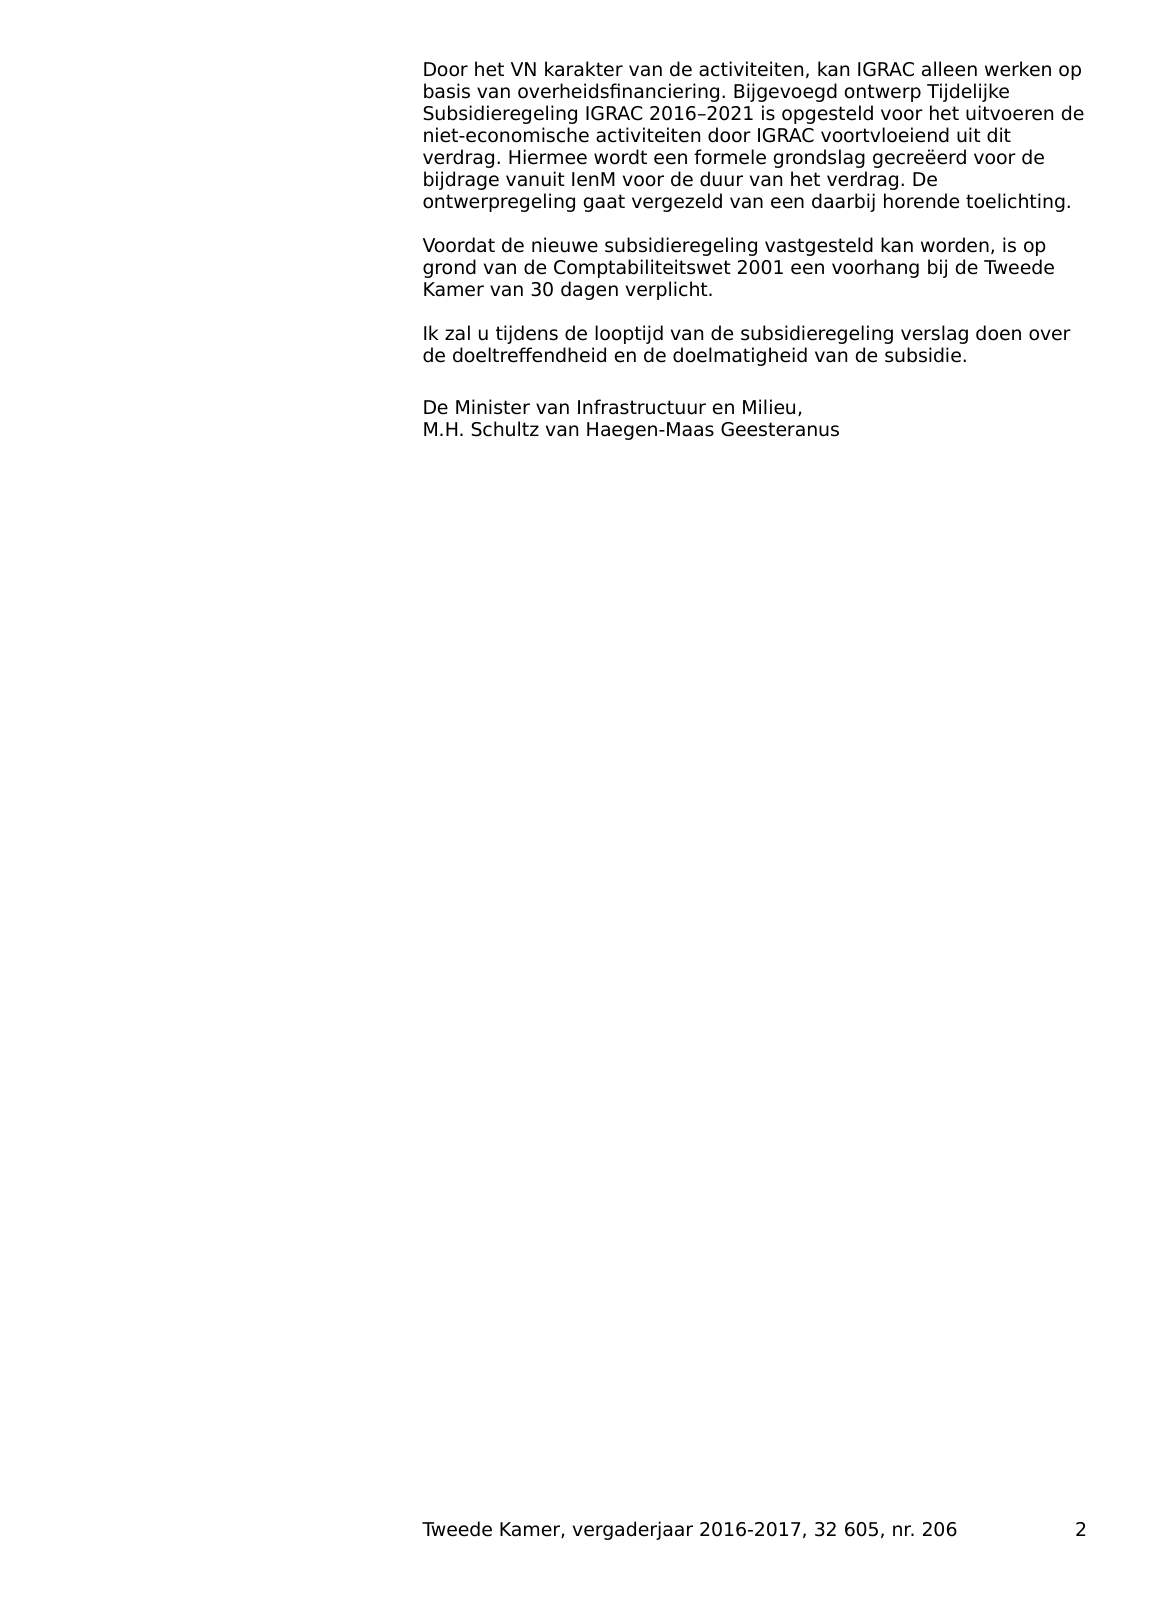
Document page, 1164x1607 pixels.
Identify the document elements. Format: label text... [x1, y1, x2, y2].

text Door het VN karakter van de activiteiten, kan IGRAC alleen werken op basis van overheidsfinanciering. Bijgevoegd ontwerp Tijdelijke Subsidieregeling IGRAC 2016–2021 is opgesteld voor het uitvoeren de niet-economische activiteiten door IGRAC voortvloeiend uit dit verdrag. Hiermee wordt een formele grondslag gecreëerd voor de bijdrage vanuit IenM voor de duur van het verdrag. De ontwerpregeling gaat vergezeld van een daarbij horende toelichting. [422, 59, 1087, 213]
text De Minister van Infrastructuur en Milieu, M.H. Schultz van Haegen-Maas Geesteranus [422, 397, 1087, 441]
text Ik zal u tijdens de looptijd van de subsidieregeling verslag doen over de doeltreffendheid en de doelmatigheid van de subsidie. [422, 323, 1087, 367]
text Voordat de nieuwe subsidieregeling vastgesteld kan worden, is op grond van de Comptabiliteitswet 2001 een voorhang bij de Tweede Kamer van 30 dagen verplicht. [422, 235, 1087, 301]
